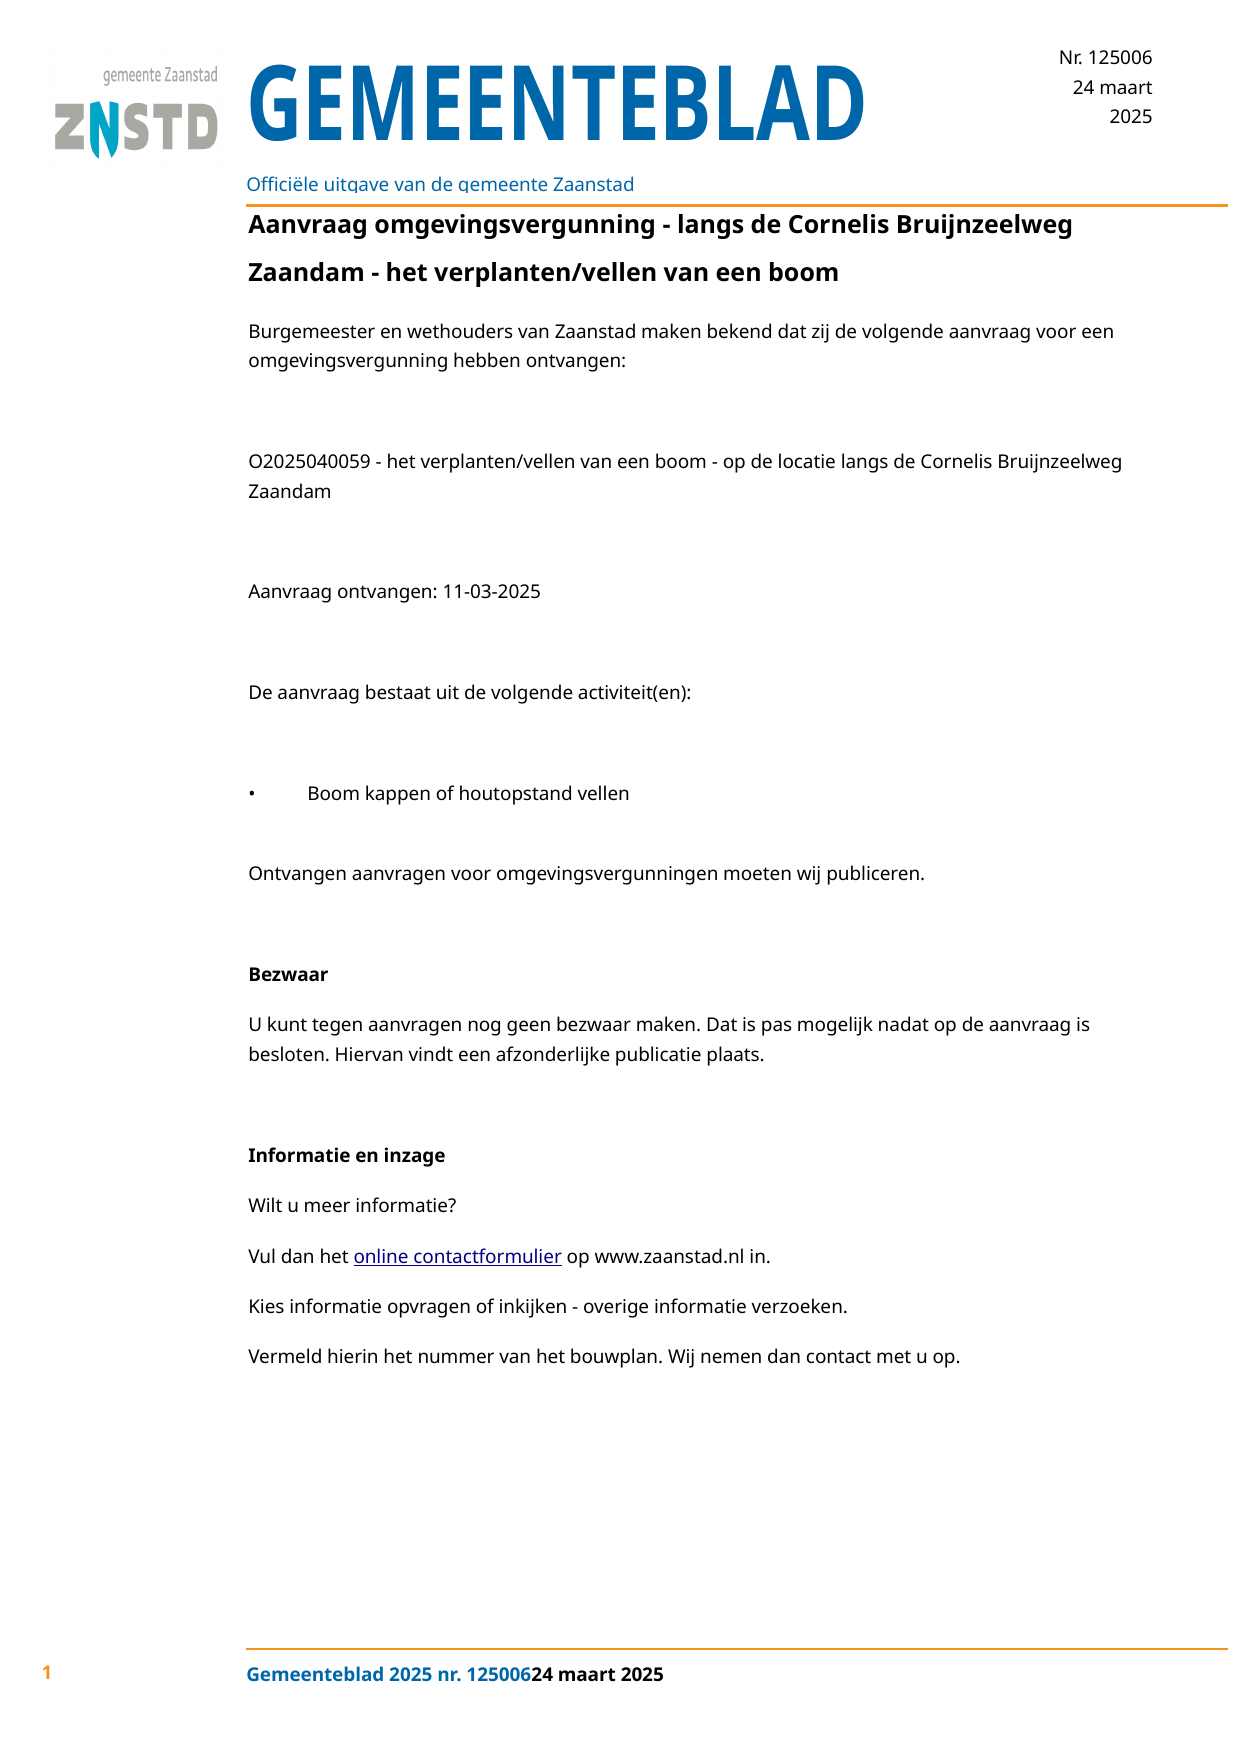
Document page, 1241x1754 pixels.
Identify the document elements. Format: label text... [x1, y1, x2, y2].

text Kies informatie opvragen of inkijken - overige informatie verzoeken. [248, 1293, 1152, 1319]
list Boom kappen of houtopstand vellen [248, 780, 1152, 806]
text O2025040059 - het verplanten/vellen van een boom - op de locatie langs de Cornelis Bruijnzeelweg Zaandam [248, 448, 1152, 504]
text De aanvraag bestaat uit de volgende activiteit(en): [248, 679, 1152, 705]
picture [41, 47, 231, 172]
text Vermeld hierin het nummer van het bouwplan. Wij nemen dan contact met u op. [248, 1344, 1152, 1369]
text Aanvraag omgevingsvergunning - langs de Cornelis Bruijnzeelweg Zaandam - het verplanten/vellen van een boom [248, 207, 1152, 288]
text U kunt tegen aanvragen nog geen bezwaar maken. Dat is pas mogelijk nadat op de aanvraag is besloten. Hiervan vindt een afzonderlijke publicatie plaats. [248, 1012, 1152, 1067]
text Aanvraag ontvangen: 11-03-2025 [248, 579, 1152, 604]
text Vul dan het online contactformulier op www.zaanstad.nl in. [248, 1243, 1152, 1269]
text Bezwaar [248, 961, 1152, 987]
text Ontvangen aanvragen voor omgevingsvergunningen moeten wij publiceren. [248, 860, 1152, 886]
text Informatie en inzage [248, 1142, 1152, 1168]
text Wilt u meer informatie? [248, 1192, 1152, 1218]
text Burgemeester en wethouders van Zaanstad maken bekend dat zij de volgende aanvraag voor een omgevingsvergunning hebben ontvangen: [248, 318, 1152, 373]
